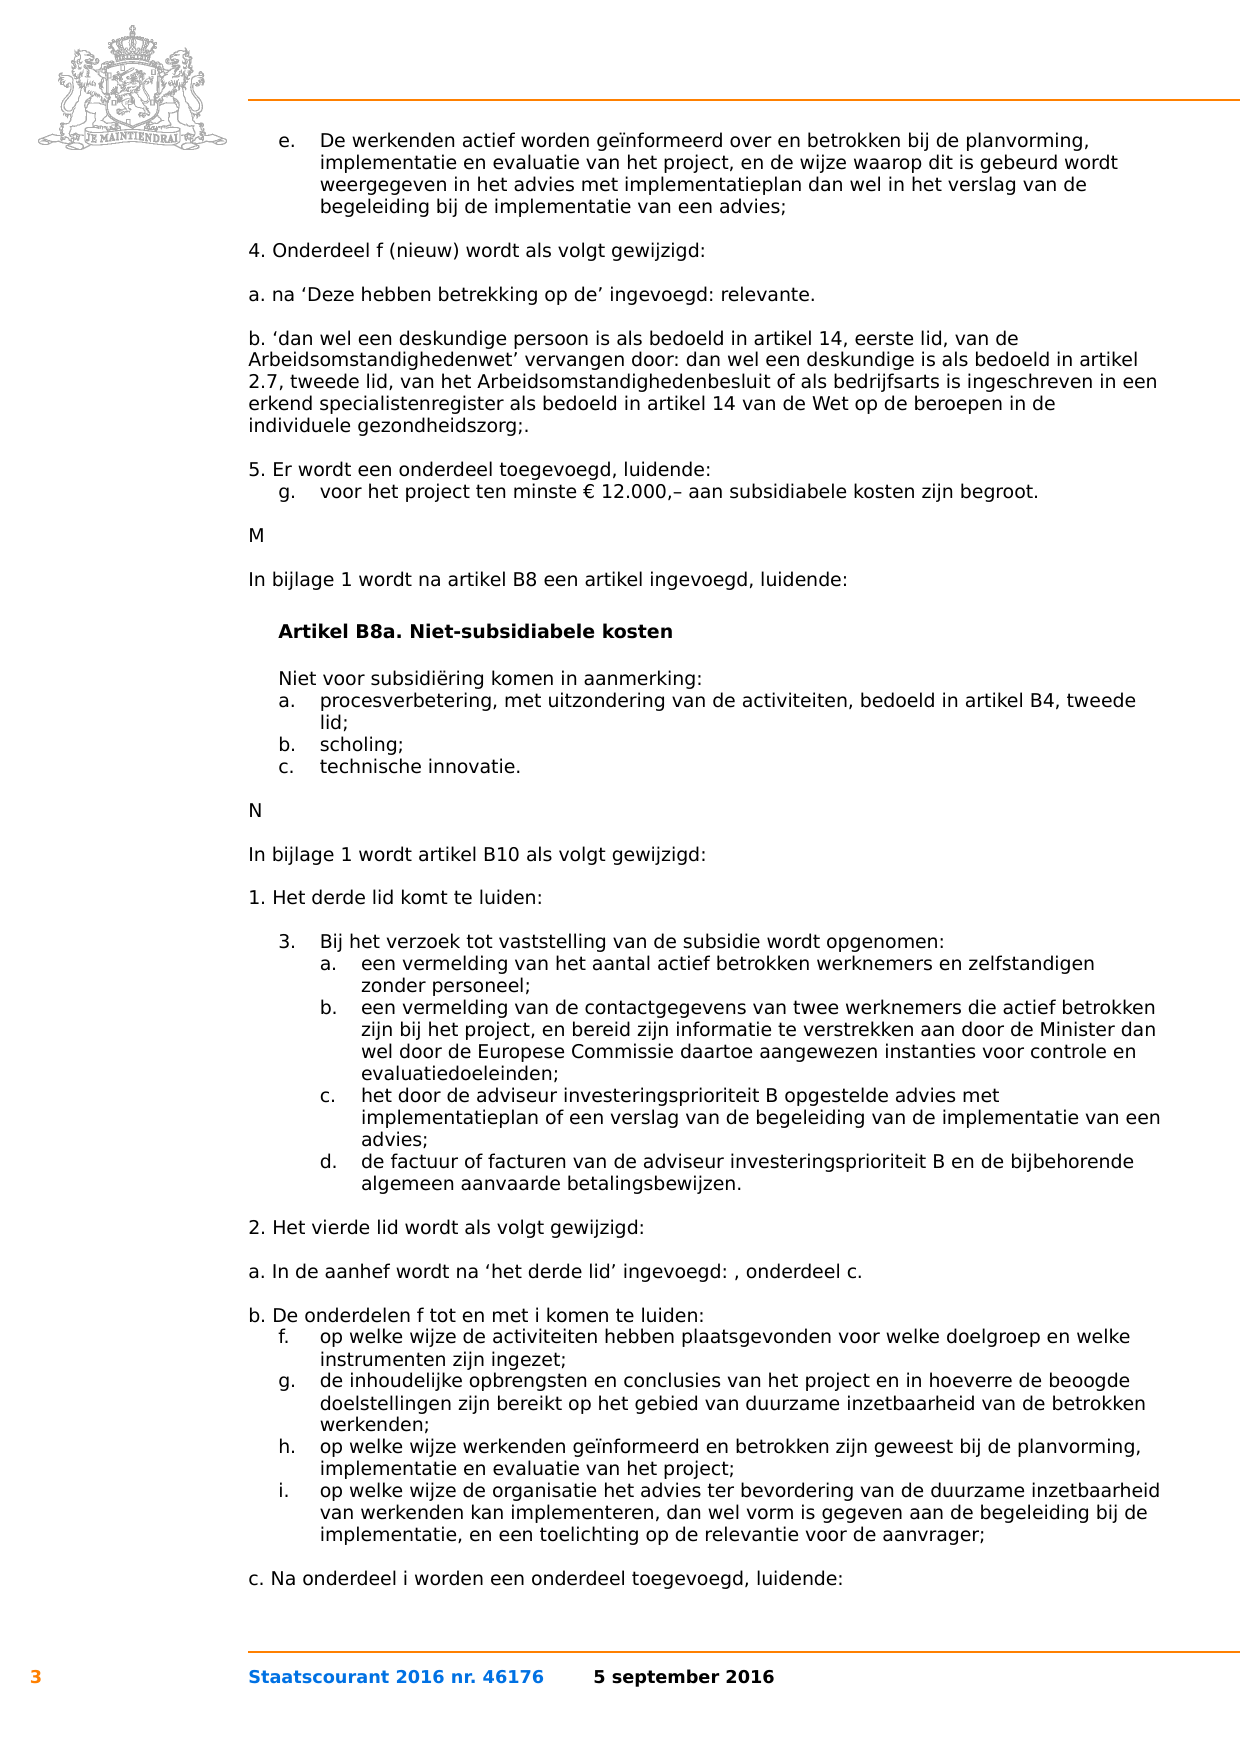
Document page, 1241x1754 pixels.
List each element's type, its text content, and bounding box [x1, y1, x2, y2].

text 1. Het derde lid komt te luiden: [248, 887, 1163, 909]
text a. procesverbetering, met uitzondering van de activiteiten, bedoeld in artikel B4, tweede lid; [278, 690, 1163, 734]
text c. het door de adviseur investeringsprioriteit B opgestelde advies met implementatieplan of een verslag van de begeleiding van de implementatie van een advies; [319, 1085, 1163, 1151]
text e. De werkenden actief worden geïnformeerd over en betrokken bij de planvorming, implementatie en evaluatie van het project, en de wijze waarop dit is gebeurd wordt weergegeven in het advies met implementatieplan dan wel in het verslag van de begeleiding bij de implementatie van een advies; [278, 130, 1163, 218]
text c. Na onderdeel i worden een onderdeel toegevoegd, luidende: [248, 1568, 1163, 1590]
text c. technische innovatie. [278, 756, 1163, 778]
subtitle Artikel B8a. Niet-subsidiabele kosten [278, 621, 1163, 643]
text b. een vermelding van de contactgegevens van twee werknemers die actief betrokken zijn bij het project, en bereid zijn informatie te verstrekken aan door de Minister dan wel door de Europese Commissie daartoe aangewezen instanties voor controle en evaluatiedoeleinden; [319, 997, 1163, 1085]
text a. na ‘Deze hebben betrekking op de’ ingevoegd: relevante. [248, 283, 1163, 306]
text f. op welke wijze de activiteiten hebben plaatsgevonden voor welke doelgroep en welke instrumenten zijn ingezet; [278, 1326, 1163, 1370]
text d. de factuur of facturen van de adviseur investeringsprioriteit B en de bijbehorende algemeen aanvaarde betalingsbewijzen. [319, 1151, 1163, 1195]
text 4. Onderdeel f (nieuw) wordt als volgt gewijzigd: [248, 240, 1163, 262]
text N [248, 799, 1163, 822]
text a. In de aanhef wordt na ‘het derde lid’ ingevoegd: , onderdeel c. [248, 1261, 1163, 1283]
text i. op welke wijze de organisatie het advies ter bevordering van de duurzame inzetbaarheid van werkenden kan implementeren, dan wel vorm is gegeven aan de begeleiding bij de implementatie, en een toelichting op de relevantie voor de aanvrager; [278, 1480, 1163, 1546]
text b. ‘dan wel een deskundige persoon is als bedoeld in artikel 14, eerste lid, van de Arbeidsomstandighedenwet’ vervangen door: dan wel een deskundige is als bedoeld in artikel 2.7, tweede lid, van het Arbeidsomstandighedenbesluit of als bedrijfsarts is ingeschreven in een erkend specialistenregister als bedoeld in artikel 14 van de Wet op de beroepen in de individuele gezondheidszorg;. [248, 327, 1163, 437]
text b. De onderdelen f tot en met i komen te luiden: [248, 1304, 1163, 1326]
text a. een vermelding van het aantal actief betrokken werknemers en zelfstandigen zonder personeel; [319, 953, 1163, 997]
text In bijlage 1 wordt na artikel B8 een artikel ingevoegd, luidende: [248, 569, 1163, 591]
text Niet voor subsidiëring komen in aanmerking: [278, 668, 1163, 690]
text 5. Er wordt een onderdeel toegevoegd, luidende: [248, 459, 1163, 481]
text b. scholing; [278, 734, 1163, 756]
text M [248, 525, 1163, 547]
text g. de inhoudelijke opbrengsten en conclusies van het project en in hoeverre de beoogde doelstellingen zijn bereikt op het gebied van duurzame inzetbaarheid van de betrokken werkenden; [278, 1370, 1163, 1436]
picture [38, 25, 227, 150]
text In bijlage 1 wordt artikel B10 als volgt gewijzigd: [248, 843, 1163, 865]
text 3. Bij het verzoek tot vaststelling van de subsidie wordt opgenomen: [278, 931, 1163, 953]
text 2. Het vierde lid wordt als volgt gewijzigd: [248, 1217, 1163, 1239]
text h. op welke wijze werkenden geïnformeerd en betrokken zijn geweest bij de planvorming, implementatie en evaluatie van het project; [278, 1436, 1163, 1480]
text g. voor het project ten minste € 12.000,– aan subsidiabele kosten zijn begroot. [278, 481, 1163, 503]
